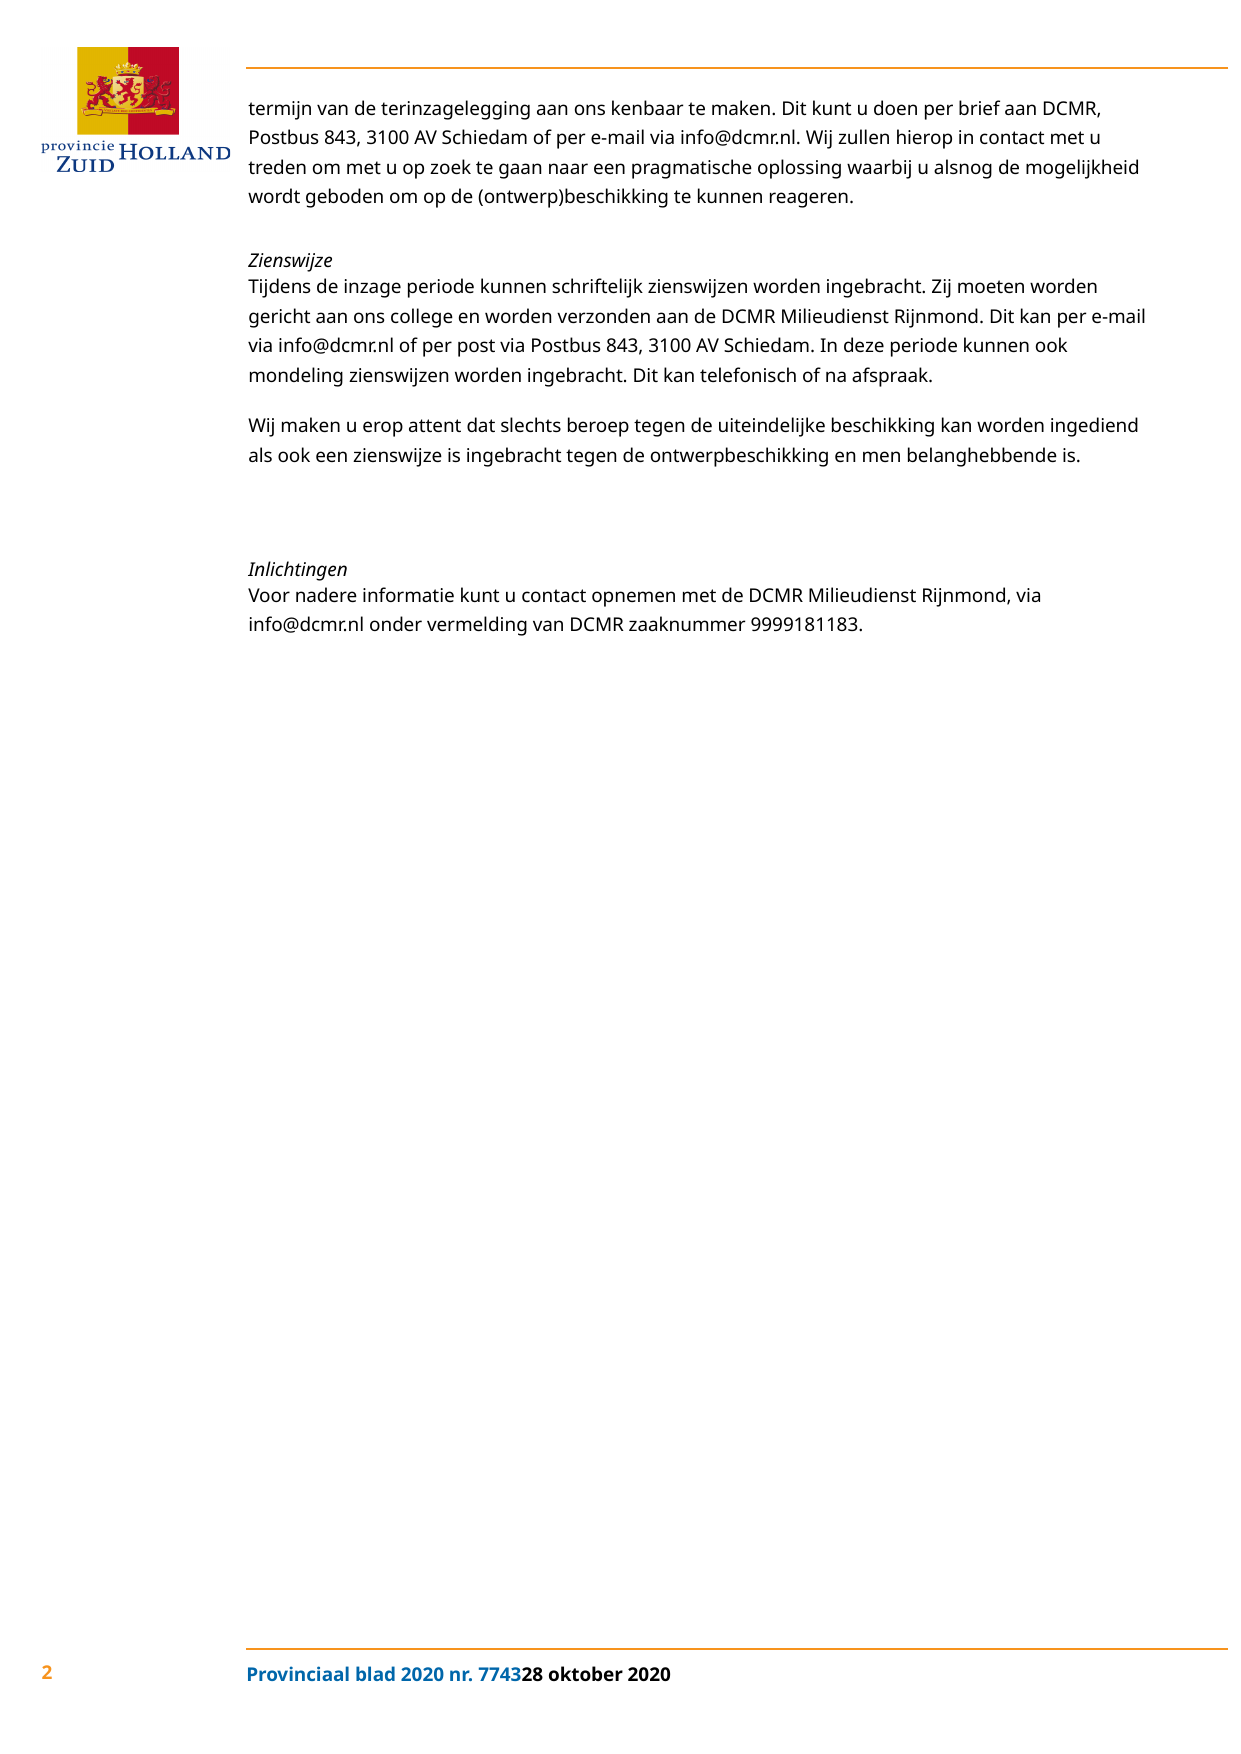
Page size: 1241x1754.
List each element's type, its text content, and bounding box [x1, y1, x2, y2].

text Tijdens de inzage periode kunnen schriftelijk zienswijzen worden ingebracht. Zij moeten worden gericht aan ons college en worden verzonden aan de DCMR Milieudienst Rijnmond. Dit kan per e-mail via info@dcmr.nl of per post via Postbus 843, 3100 AV Schiedam. In deze periode kunnen ook mondeling zienswijzen worden ingebracht. Dit kan telefonisch of na afspraak. [248, 273, 1152, 388]
text Inlichtingen [248, 556, 1152, 582]
text Zienswijze [248, 247, 1152, 273]
text Wij maken u erop attent dat slechts beroep tegen de uiteindelijke beschikking kan worden ingediend als ook een zienswijze is ingebracht tegen de ontwerpbeschikking en men belanghebbende is. [248, 412, 1152, 468]
text Voor nadere informatie kunt u contact opnemen met de DCMR Milieudienst Rijnmond, via info@dcmr.nl onder vermelding van DCMR zaaknummer 9999181183. [248, 582, 1152, 637]
picture [41, 47, 231, 172]
text termijn van de terinzagelegging aan ons kenbaar te maken. Dit kunt u doen per brief aan DCMR, Postbus 843, 3100 AV Schiedam of per e-mail via info@dcmr.nl. Wij zullen hierop in contact met u treden om met u op zoek te gaan naar een pragmatische oplossing waarbij u alsnog de mogelijkheid wordt geboden om op de (ontwerp)beschikking te kunnen reageren. [248, 95, 1152, 209]
